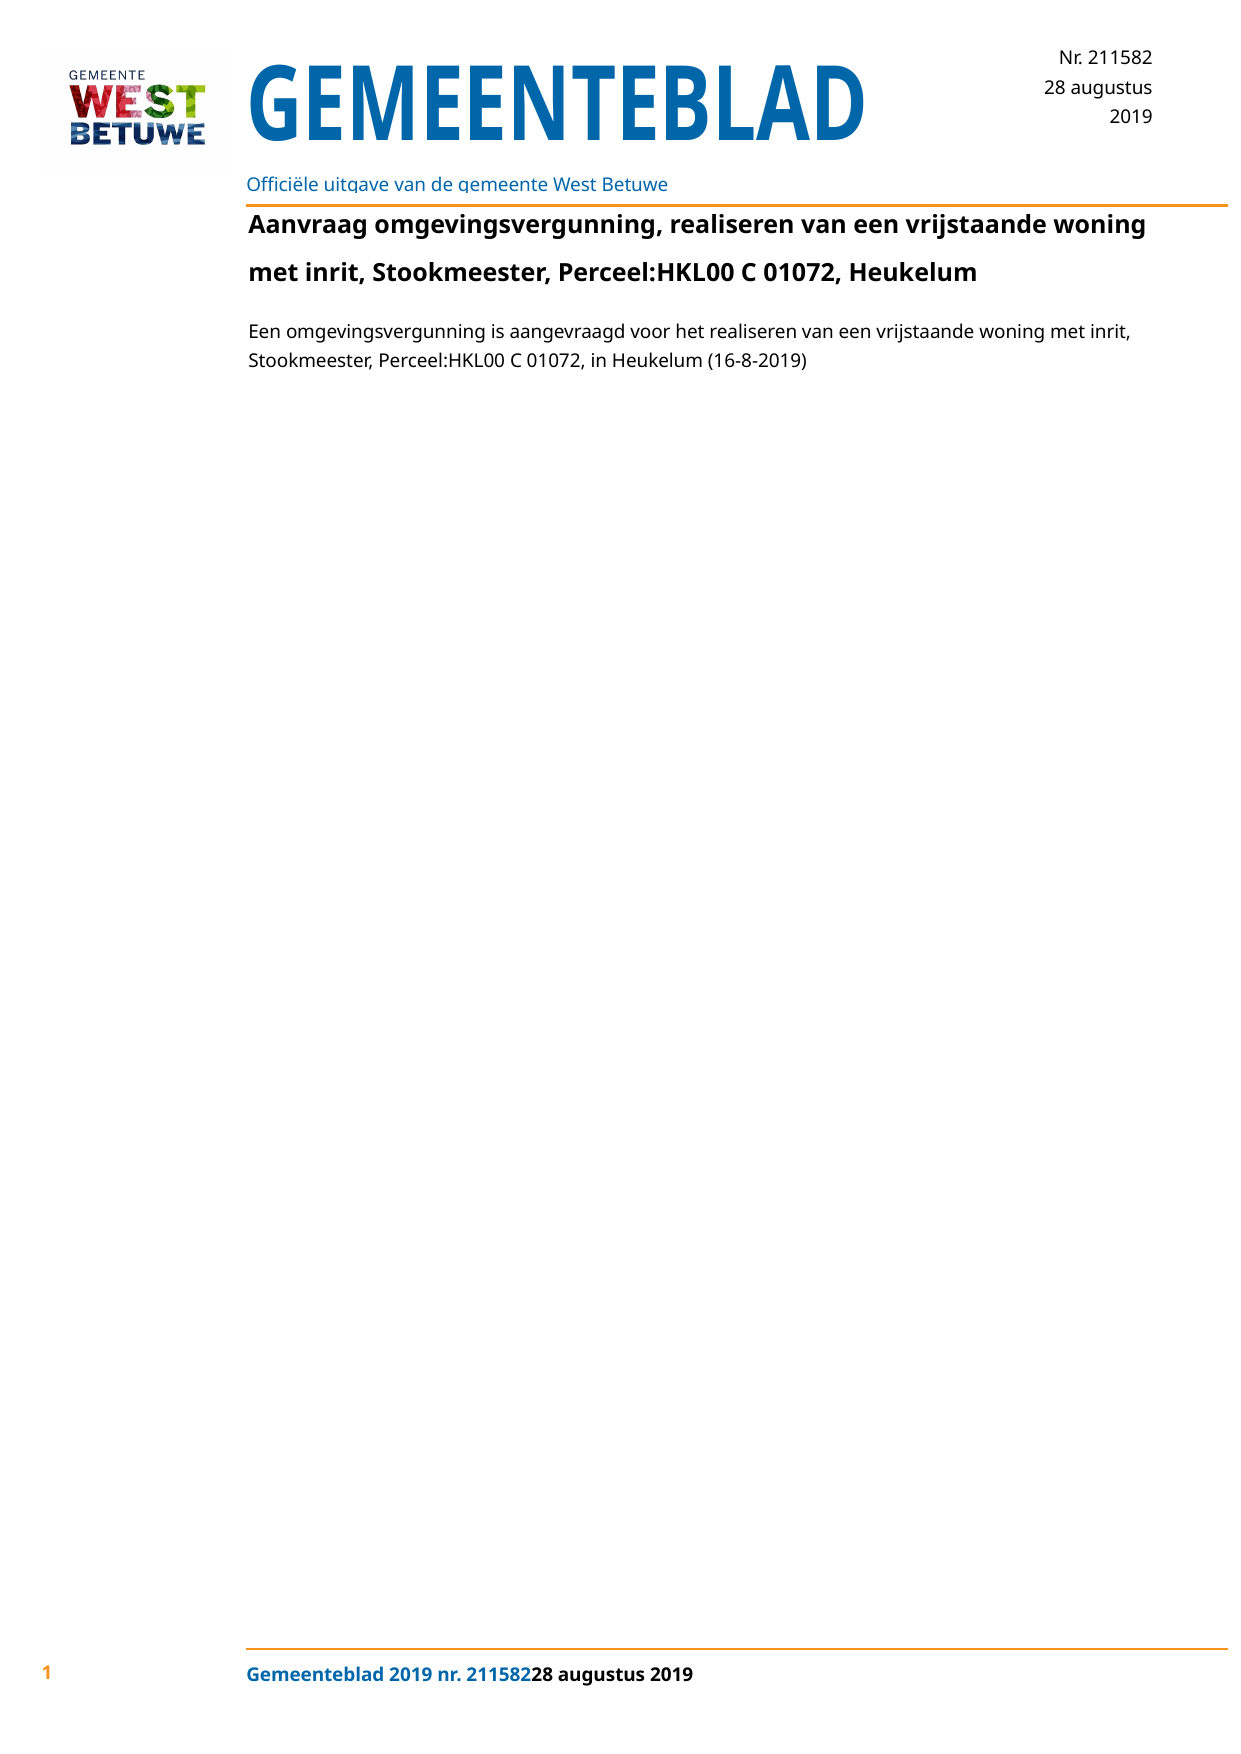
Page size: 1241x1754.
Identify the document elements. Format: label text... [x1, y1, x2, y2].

text Een omgevingsvergunning is aangevraagd voor het realiseren van een vrijstaande woning met inrit, Stookmeester, Perceel:HKL00 C 01072, in Heukelum (16-8-2019) [248, 318, 1152, 373]
text Aanvraag omgevingsvergunning, realiseren van een vrijstaande woning met inrit, Stookmeester, Perceel:HKL00 C 01072, Heukelum [248, 207, 1152, 288]
picture [41, 47, 231, 172]
